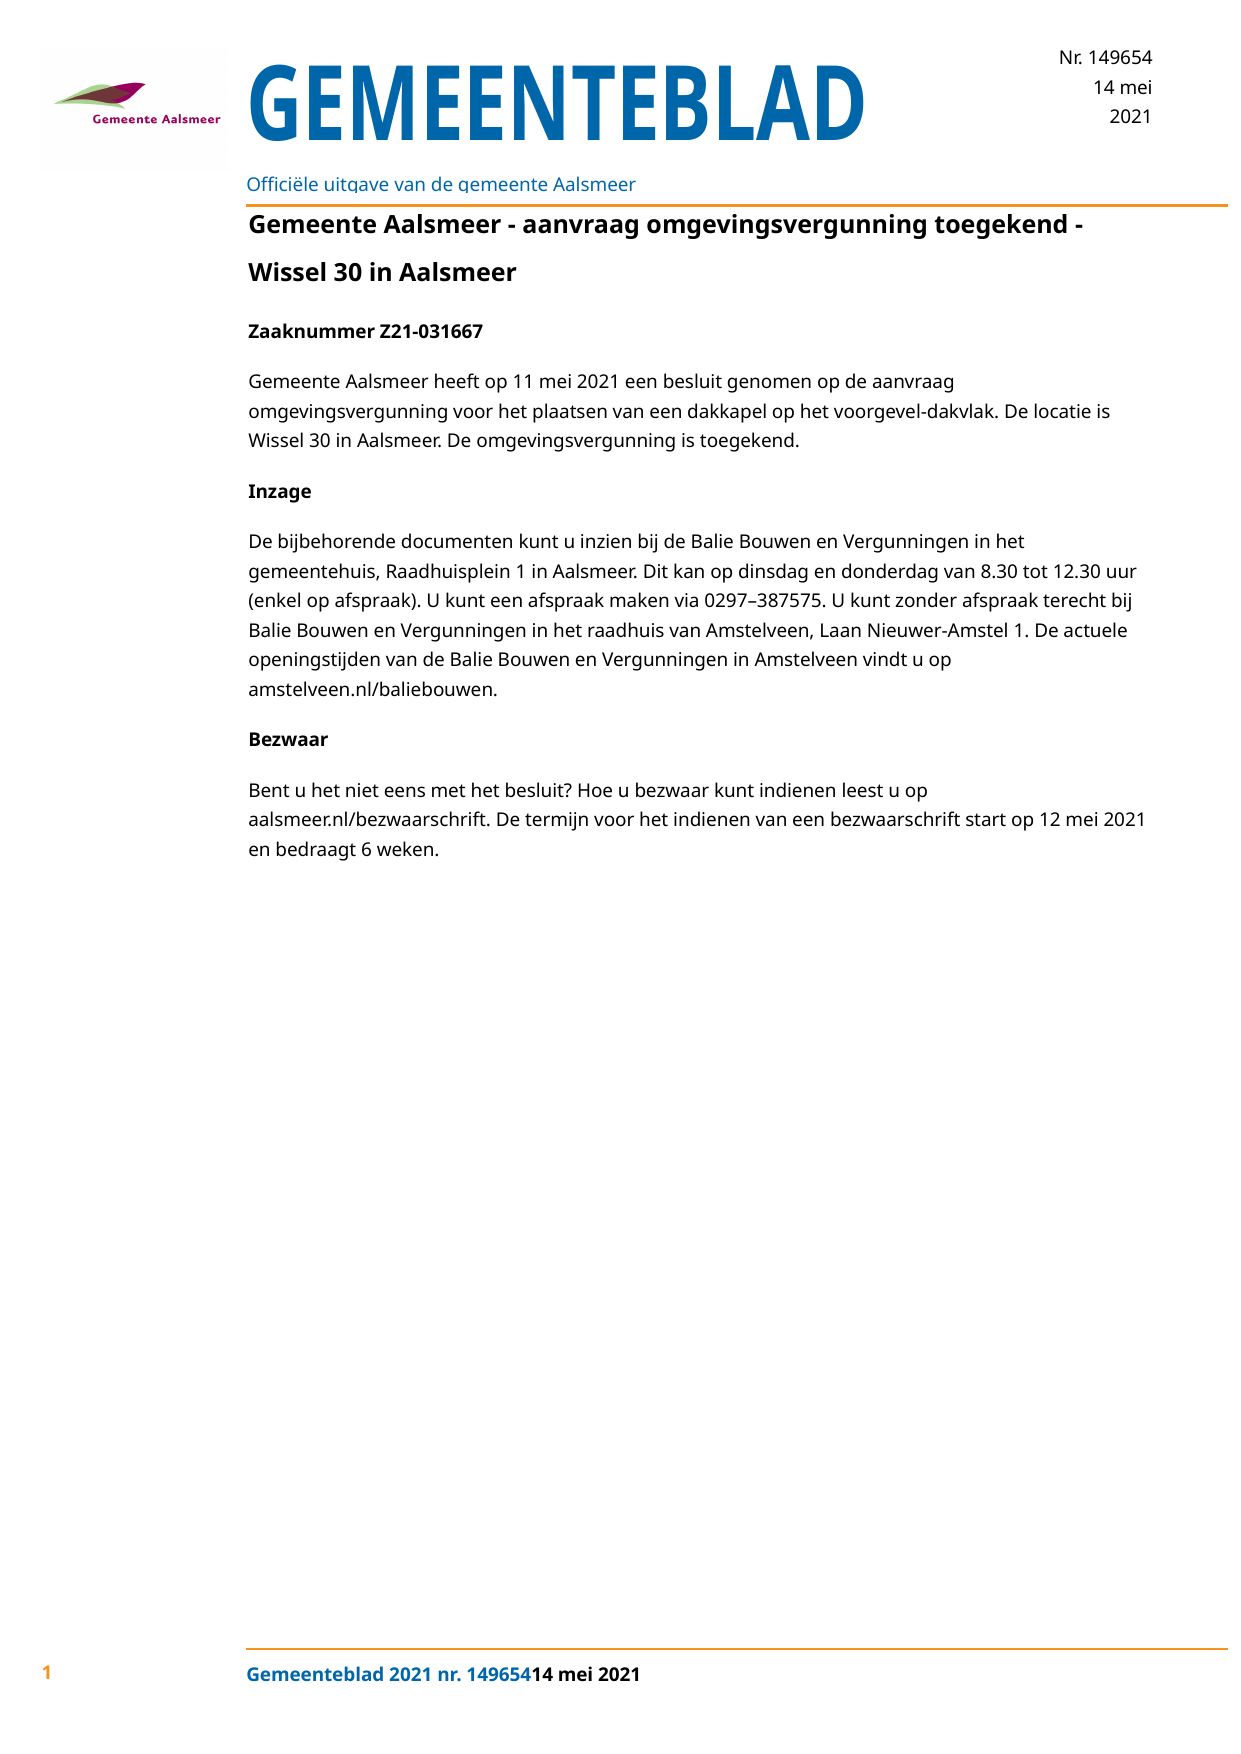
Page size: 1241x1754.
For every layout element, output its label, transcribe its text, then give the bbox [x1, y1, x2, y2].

text Gemeente Aalsmeer - aanvraag omgevingsvergunning toegekend - Wissel 30 in Aalsmeer [248, 207, 1152, 288]
text Zaaknummer Z21-031667 [248, 318, 1152, 344]
text Inzage [248, 478, 1152, 504]
text Gemeente Aalsmeer heeft op 11 mei 2021 een besluit genomen op de aanvraag omgevingsvergunning voor het plaatsen van een dakkapel op het voorgevel-dakvlak. De locatie is Wissel 30 in Aalsmeer. De omgevingsvergunning is toegekend. [248, 368, 1152, 453]
text De bijbehorende documenten kunt u inzien bij de Balie Bouwen en Vergunningen in het gemeentehuis, Raadhuisplein 1 in Aalsmeer. Dit kan op dinsdag en donderdag van 8.30 tot 12.30 uur (enkel op afspraak). U kunt een afspraak maken via 0297–387575. U kunt zonder afspraak terecht bij Balie Bouwen en Vergunningen in het raadhuis van Amstelveen, Laan Nieuwer-Amstel 1. De actuele openingstijden van de Balie Bouwen en Vergunningen in Amstelveen vindt u op amstelveen.nl/baliebouwen. [248, 528, 1152, 702]
text Bent u het niet eens met het besluit? Hoe u bezwaar kunt indienen leest u op aalsmeer.nl/bezwaarschrift. De termijn voor het indienen van een bezwaarschrift start op 12 mei 2021 en bedraagt 6 weken. [248, 777, 1152, 862]
picture [41, 47, 231, 172]
text Bezwaar [248, 727, 1152, 752]
